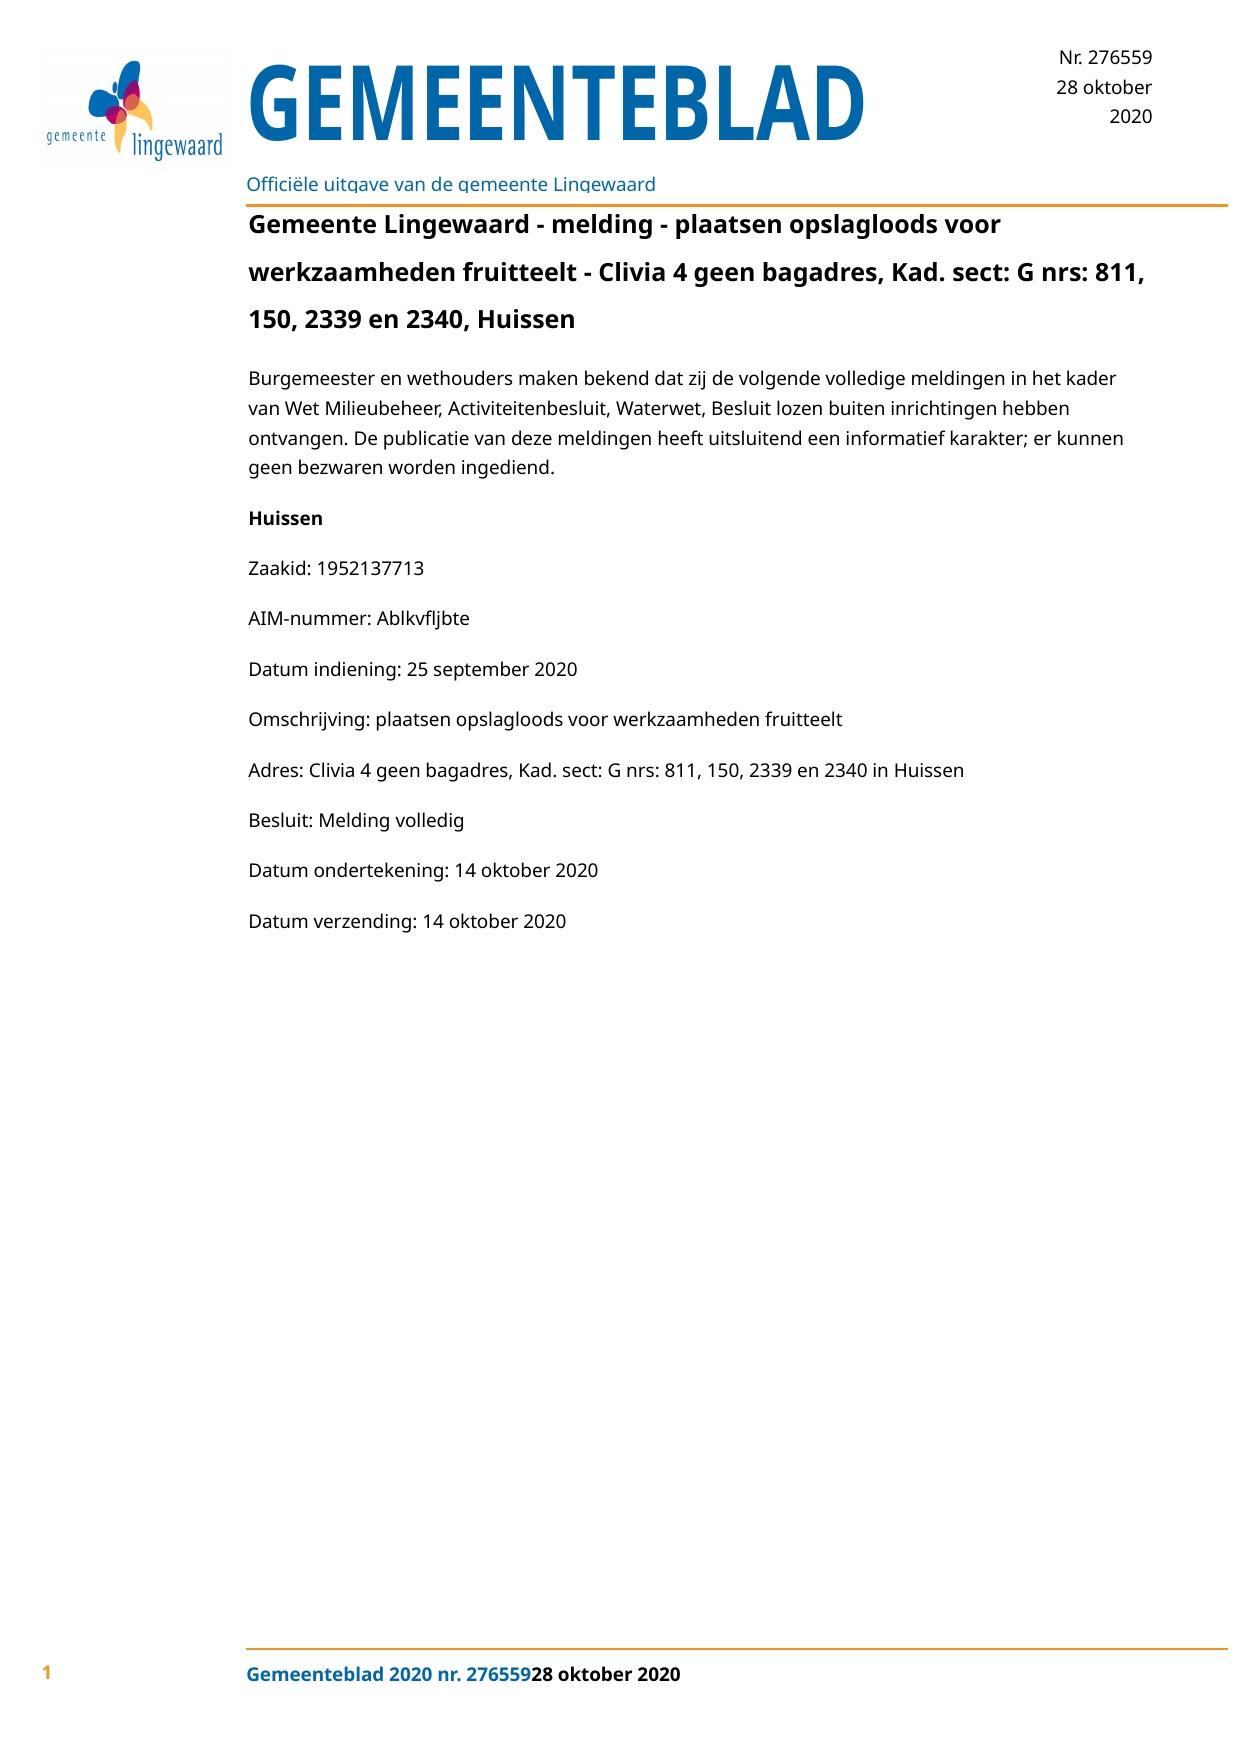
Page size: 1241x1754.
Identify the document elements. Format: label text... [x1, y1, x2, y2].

text Omschrijving: plaatsen opslagloods voor werkzaamheden fruitteelt [248, 706, 1152, 732]
text Datum ondertekening: 14 oktober 2020 [248, 858, 1152, 883]
text Huissen [248, 505, 1152, 530]
text Burgemeester en wethouders maken bekend dat zij de volgende volledige meldingen in het kader van Wet Milieubeheer, Activiteitenbesluit, Waterwet, Besluit lozen buiten inrichtingen hebben ontvangen. De publicatie van deze meldingen heeft uitsluitend een informatief karakter; er kunnen geen bezwaren worden ingediend. [248, 366, 1152, 480]
text Besluit: Melding volledig [248, 807, 1152, 833]
text Datum verzending: 14 oktober 2020 [248, 908, 1152, 934]
picture [41, 47, 231, 172]
text Datum indiening: 25 september 2020 [248, 656, 1152, 682]
text Adres: Clivia 4 geen bagadres, Kad. sect: G nrs: 811, 150, 2339 en 2340 in Huissen [248, 757, 1152, 782]
text Gemeente Lingewaard - melding - plaatsen opslagloods voor werkzaamheden fruitteelt - Clivia 4 geen bagadres, Kad. sect: G nrs: 811, 150, 2339 en 2340, Huissen [248, 207, 1152, 336]
text AIM-nummer: Ablkvfljbte [248, 606, 1152, 631]
text Zaakid: 1952137713 [248, 555, 1152, 581]
